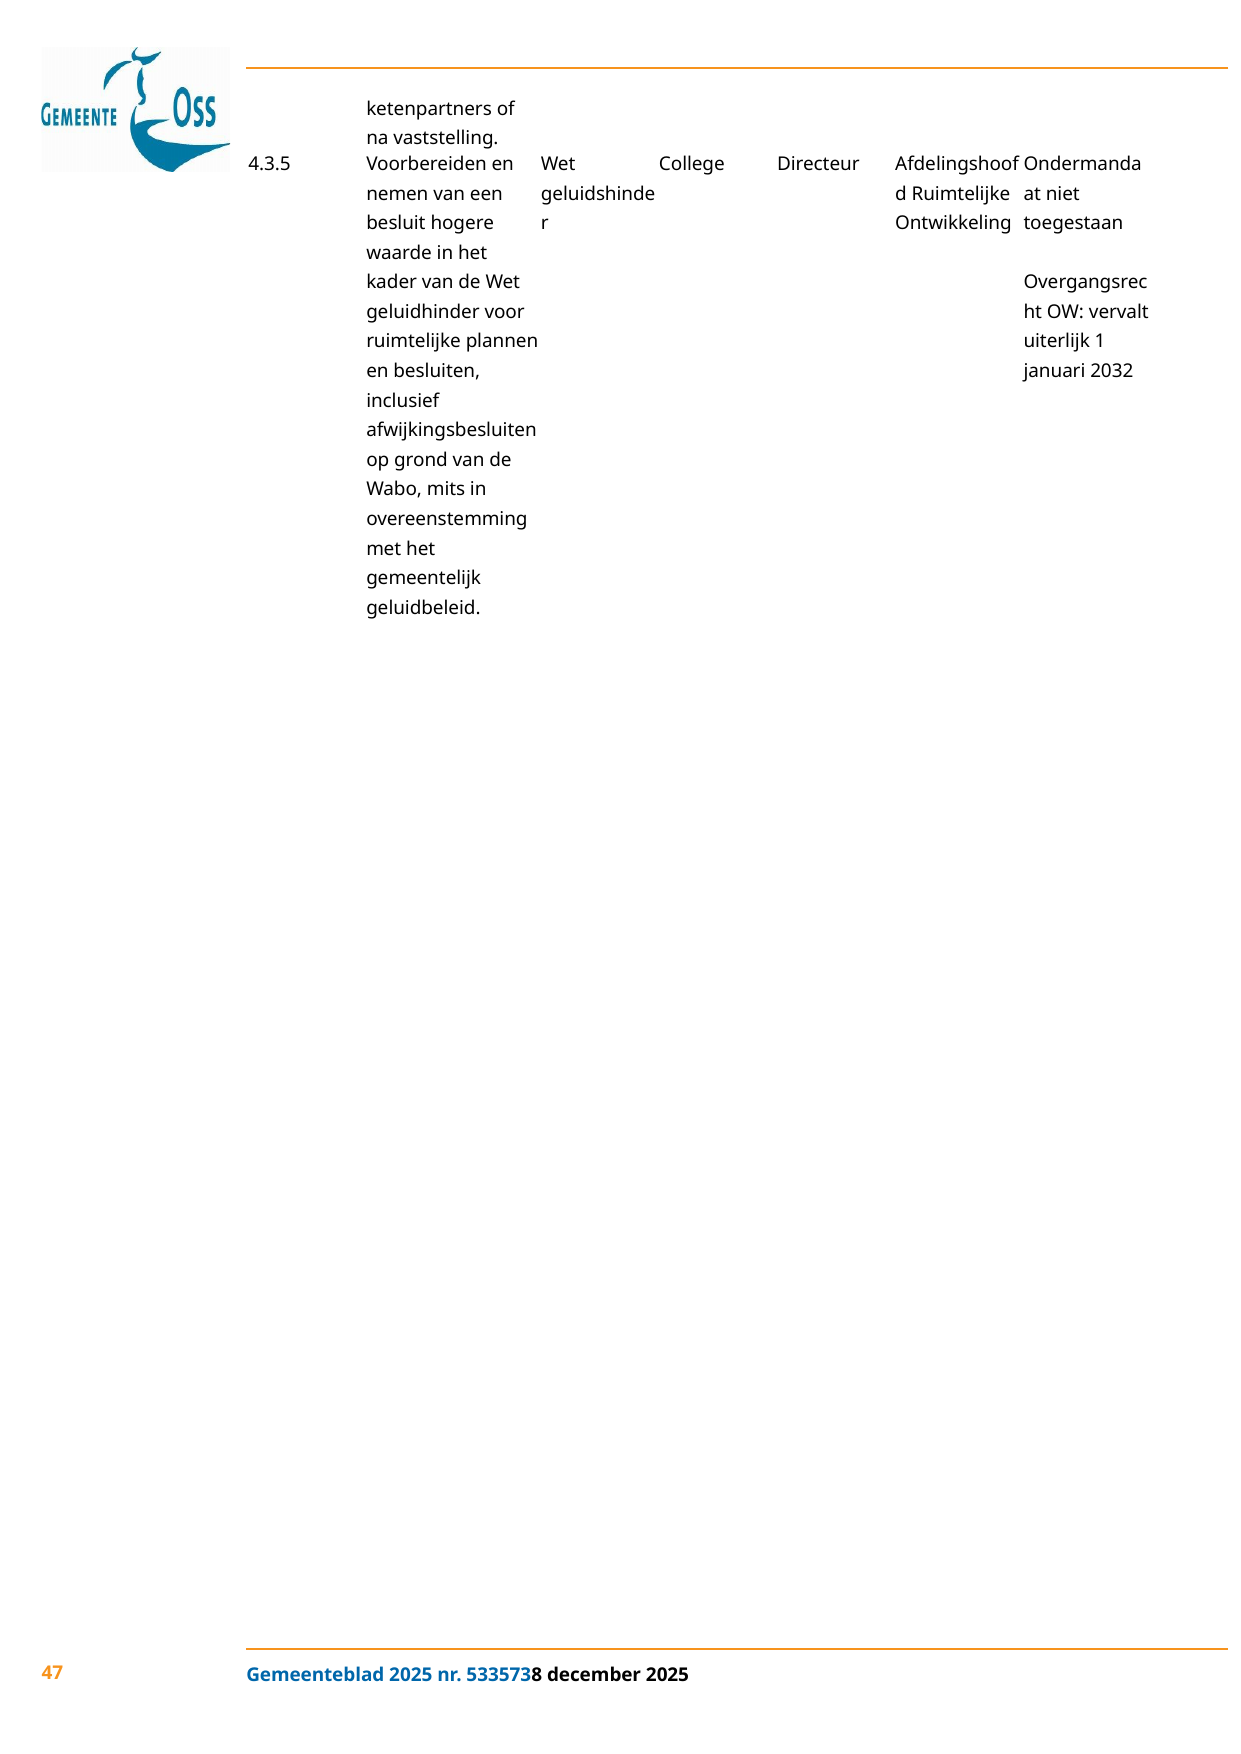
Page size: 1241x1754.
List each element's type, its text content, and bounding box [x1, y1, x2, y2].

table_cell Voorbereiden en nemen van een besluit hogere waarde in het kader van de Wet geluidhinder voor ruimtelijke plannen en besluiten, inclusief afwijkingsbesluiten op grond van de Wabo, mits in overeenstemming met het gemeentelijk geluidbeleid. [366, 150, 541, 619]
table_cell Directeur [777, 150, 895, 619]
table_cell 4.3.5 [248, 150, 366, 619]
table_cell College [659, 150, 777, 619]
table_cell Afdelingshoofd Ruimtelijke Ontwikkeling [895, 150, 1023, 619]
table_cell [895, 95, 1023, 150]
table_cell [777, 95, 895, 150]
table_cell [1023, 95, 1152, 150]
table_cell [659, 95, 777, 150]
table_cell ketenpartners of na vaststelling. [366, 95, 541, 150]
picture [41, 47, 231, 172]
table_cell [248, 95, 366, 150]
table_cell [541, 95, 659, 150]
table_cell Ondermandaat niet toegestaan Overgangsrecht OW: vervalt uiterlijk 1 januari 2032 [1023, 150, 1152, 619]
table_cell Wet geluidshinder [541, 150, 659, 619]
